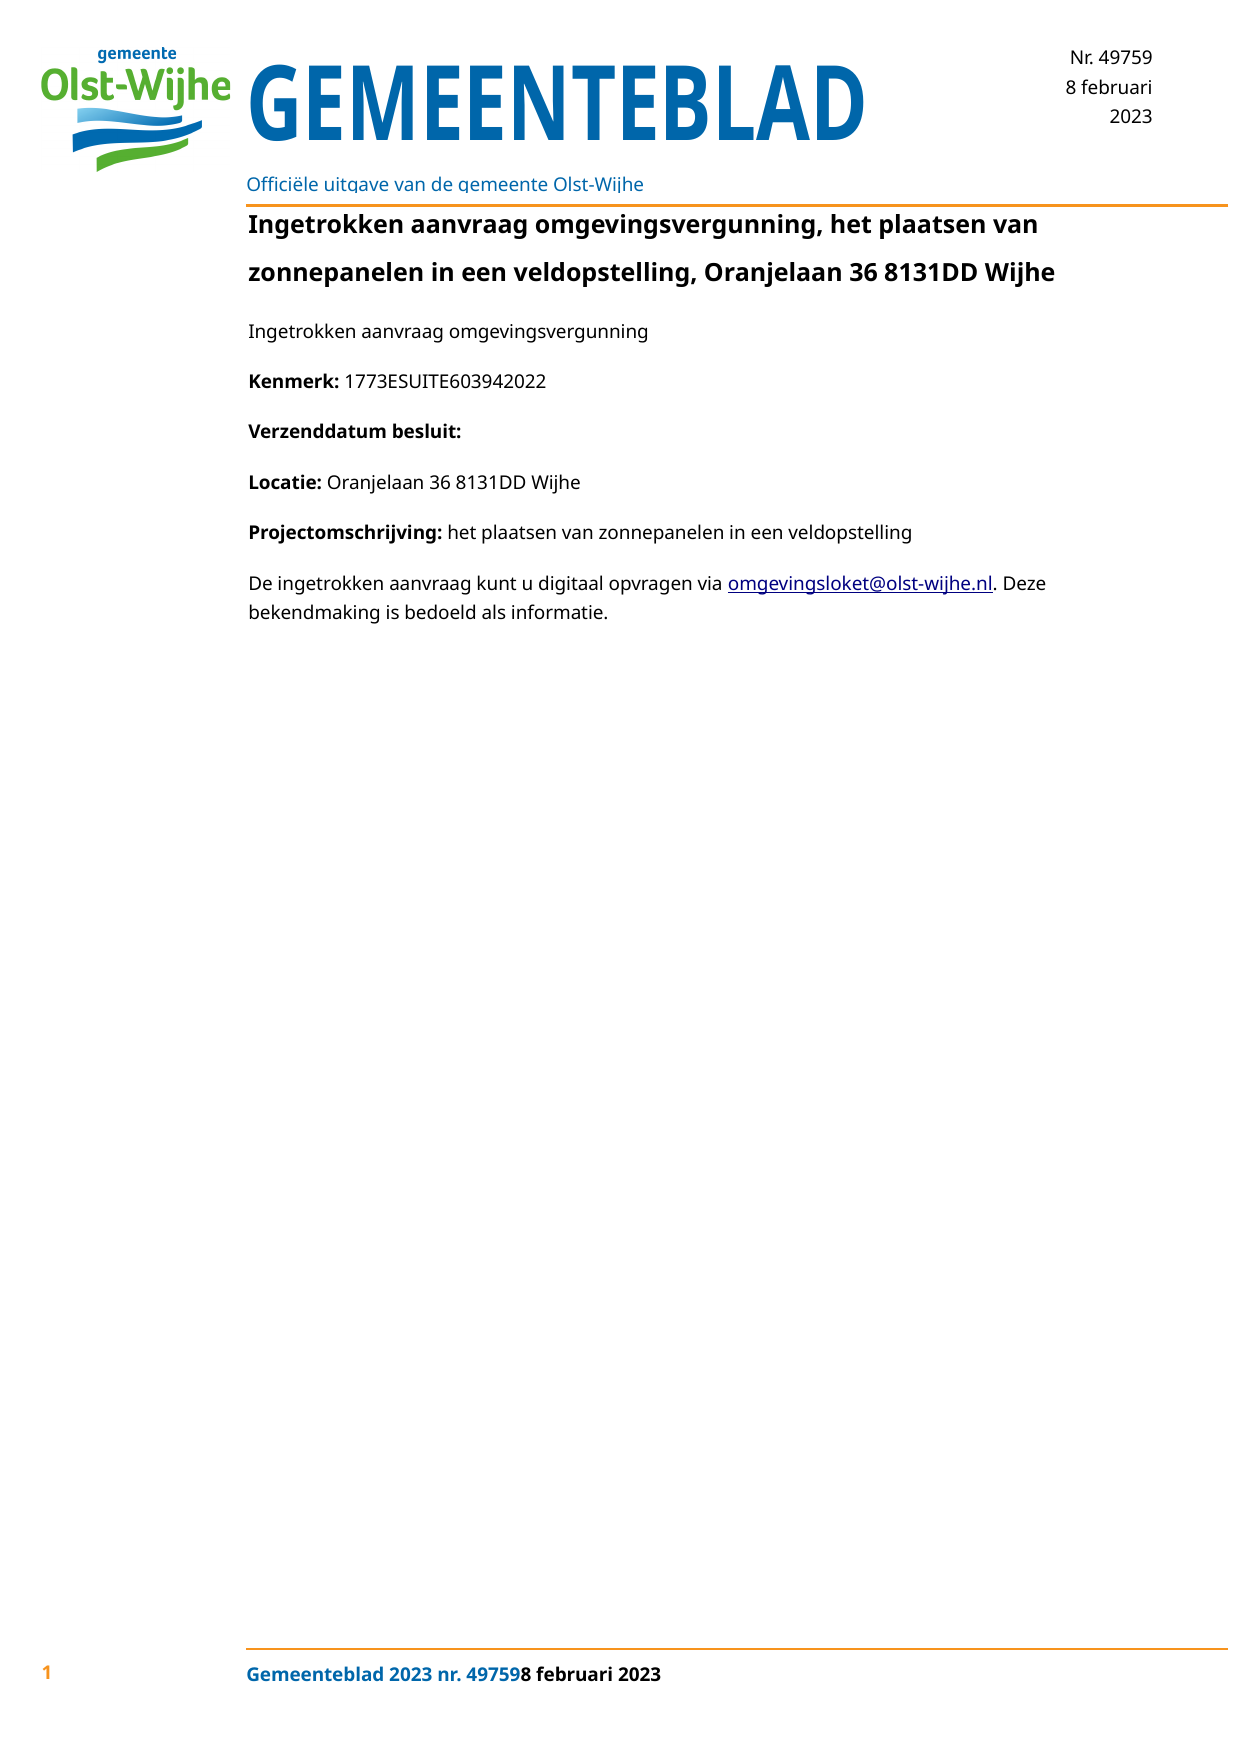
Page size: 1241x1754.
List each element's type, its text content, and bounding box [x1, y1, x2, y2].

text Locatie: Oranjelaan 36 8131DD Wijhe [248, 469, 1152, 495]
picture [41, 47, 231, 172]
text Projectomschrijving: het plaatsen van zonnepanelen in een veldopstelling [248, 519, 1152, 545]
text De ingetrokken aanvraag kunt u digitaal opvragen via omgevingsloket@olst-wijhe.nl. Deze bekendmaking is bedoeld als informatie. [248, 570, 1152, 625]
text Verzenddatum besluit: [248, 419, 1152, 444]
text Ingetrokken aanvraag omgevingsvergunning, het plaatsen van zonnepanelen in een veldopstelling, Oranjelaan 36 8131DD Wijhe [248, 207, 1152, 288]
text Kenmerk: 1773ESUITE603942022 [248, 368, 1152, 394]
text Ingetrokken aanvraag omgevingsvergunning [248, 318, 1152, 344]
